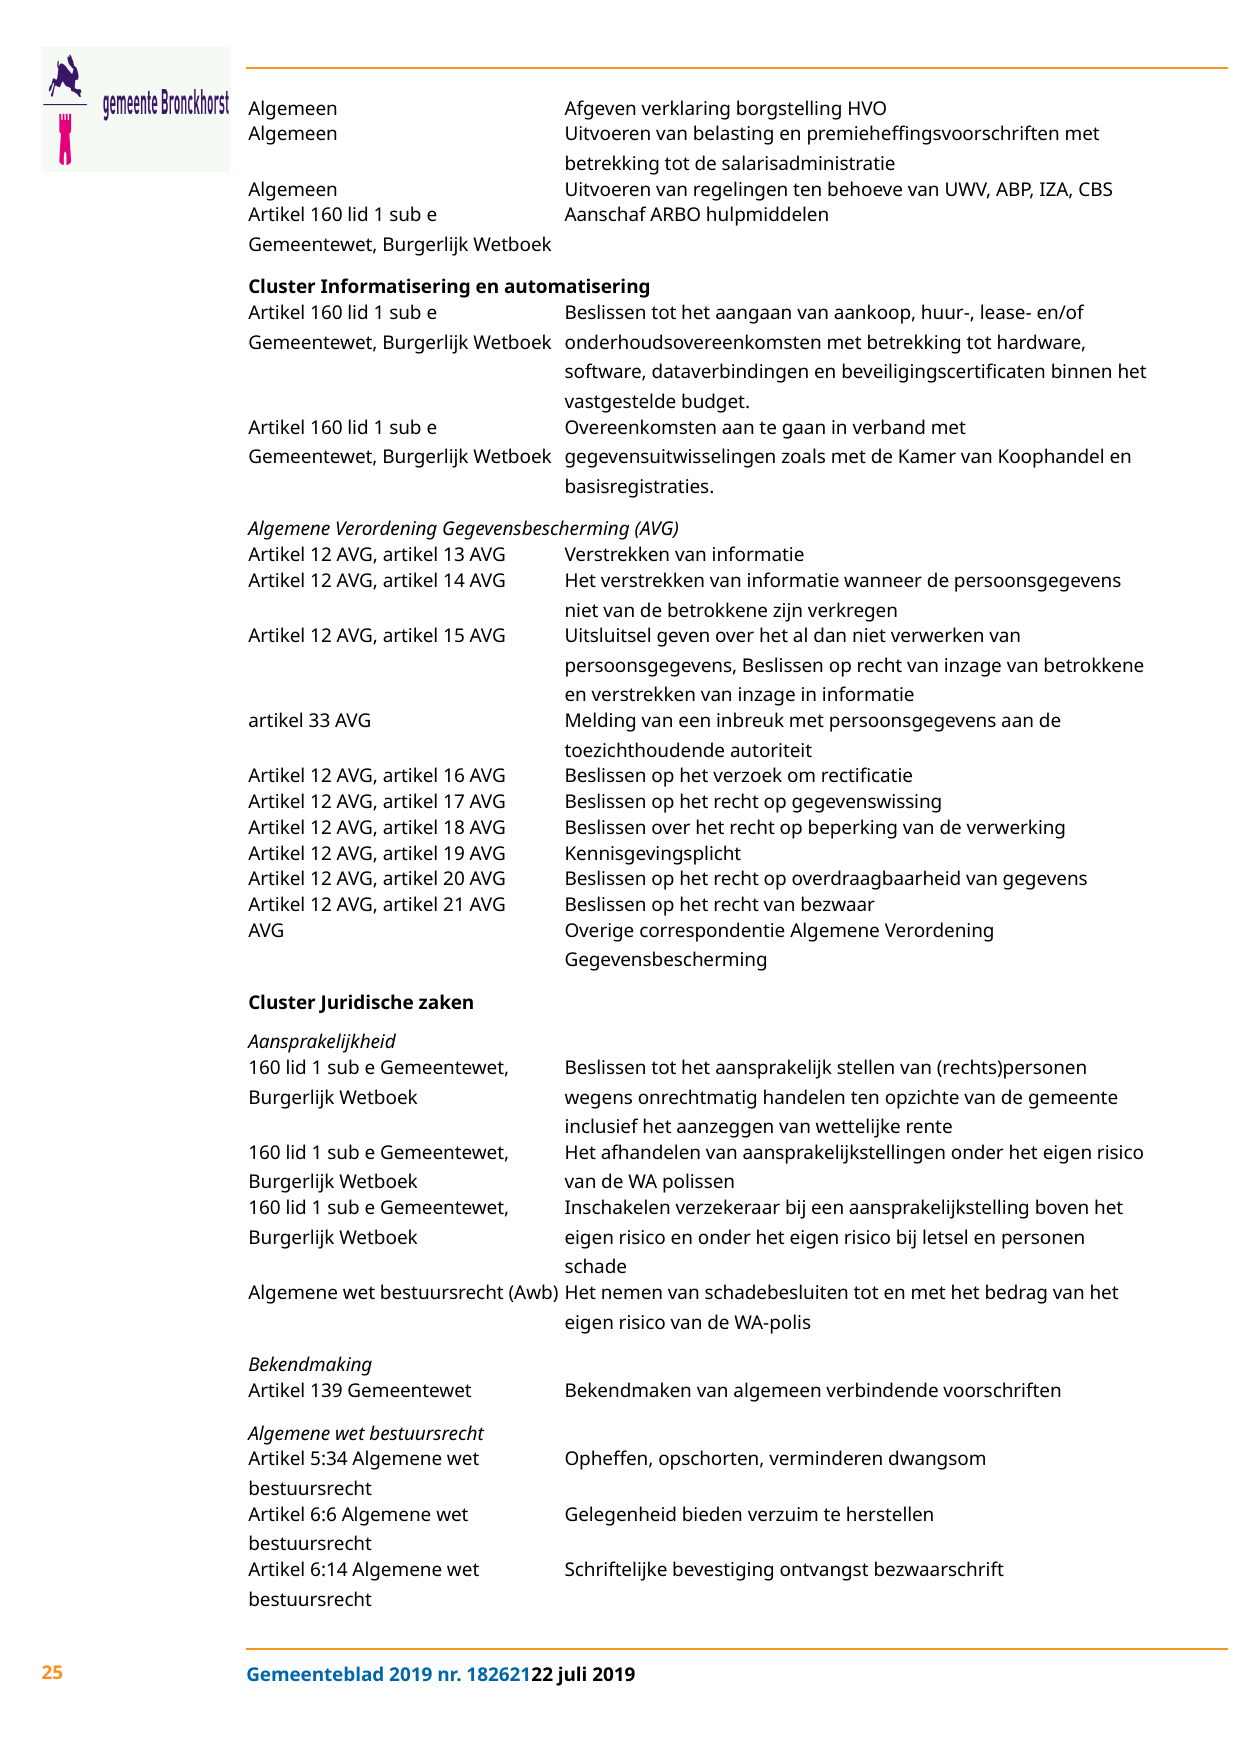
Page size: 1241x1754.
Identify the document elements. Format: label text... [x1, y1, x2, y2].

table_cell artikel 33 AVG [248, 708, 564, 763]
table_cell Artikel 6:14 Algemene wet bestuursrecht [248, 1556, 564, 1612]
table_cell Beslissen op het verzoek om rectificatie [564, 763, 1152, 788]
table_cell Artikel 12 AVG, artikel 18 AVG [248, 814, 564, 840]
table_cell Uitvoeren van regelingen ten behoeve van UWV, ABP, IZA, CBS [564, 176, 1152, 202]
table_cell Algemeen [248, 121, 564, 176]
table_header Artikel 160 lid 1 sub e Gemeentewet, Burgerlijk Wetboek [248, 300, 564, 414]
text Cluster Juridische zaken [248, 989, 1152, 1015]
picture [41, 47, 231, 172]
table_cell Artikel 12 AVG, artikel 14 AVG [248, 567, 564, 622]
table_header Beslissen tot het aansprakelijk stellen van (rechts)personen wegens onrechtmatig handelen ten opzichte van de gemeente inclusief het aanzeggen van wettelijke rente [564, 1054, 1152, 1139]
table_cell Uitsluitsel geven over het al dan niet verwerken van persoonsgegevens, Beslissen op recht van inzage van betrokkene en verstrekken van inzage in informatie [564, 623, 1152, 707]
table_header Beslissen tot het aangaan van aankoop, huur-, lease- en/of onderhoudsovereenkomsten met betrekking tot hardware, software, dataverbindingen en beveiligingscertificaten binnen het vastgestelde budget. [564, 300, 1152, 414]
table_cell Beslissen op het recht op overdraagbaarheid van gegevens [564, 866, 1152, 891]
table_cell Afgeven verklaring borgstelling HVO [564, 95, 1152, 121]
table_cell Artikel 160 lid 1 sub e Gemeentewet, Burgerlijk Wetboek [248, 202, 564, 257]
table_cell Overige correspondentie Algemene Verordening Gegevensbescherming [564, 917, 1152, 972]
table_cell Het verstrekken van informatie wanneer de persoonsgegevens niet van de betrokkene zijn verkregen [564, 567, 1152, 622]
table_cell Gelegenheid bieden verzuim te herstellen [564, 1501, 1152, 1556]
table_cell Beslissen op het recht van bezwaar [564, 891, 1152, 917]
table_header 160 lid 1 sub e Gemeentewet, Burgerlijk Wetboek [248, 1054, 564, 1139]
table_cell Artikel 12 AVG, artikel 15 AVG [248, 623, 564, 707]
table_cell Algemene wet bestuursrecht (Awb) [248, 1279, 564, 1335]
table_cell Overeenkomsten aan te gaan in verband met gegevensuitwisselingen zoals met de Kamer van Koophandel en basisregistraties. [564, 414, 1152, 499]
table_header Artikel 5:34 Algemene wet bestuursrecht [248, 1446, 564, 1501]
text Algemene Verordening Gegevensbescherming (AVG) [248, 516, 1152, 541]
table_cell 160 lid 1 sub e Gemeentewet, Burgerlijk Wetboek [248, 1139, 564, 1194]
table_cell Uitvoeren van belasting en premieheffingsvoorschriften met betrekking tot de salarisadministratie [564, 121, 1152, 176]
table_cell 160 lid 1 sub e Gemeentewet, Burgerlijk Wetboek [248, 1195, 564, 1279]
table_cell Artikel 12 AVG, artikel 16 AVG [248, 763, 564, 788]
table_cell Algemeen [248, 95, 564, 121]
table_cell Beslissen op het recht op gegevenswissing [564, 789, 1152, 814]
table_cell Schriftelijke bevestiging ontvangst bezwaarschrift [564, 1556, 1152, 1612]
table_cell Inschakelen verzekeraar bij een aansprakelijkstelling boven het eigen risico en onder het eigen risico bij letsel en personen schade [564, 1195, 1152, 1279]
table_cell Kennisgevingsplicht [564, 840, 1152, 866]
table_cell Melding van een inbreuk met persoonsgegevens aan de toezichthoudende autoriteit [564, 708, 1152, 763]
table_header Verstrekken van informatie [564, 541, 1152, 567]
table_header Bekendmaken van algemeen verbindende voorschriften [564, 1377, 1152, 1403]
table_cell Het afhandelen van aansprakelijkstellingen onder het eigen risico van de WA polissen [564, 1139, 1152, 1194]
table_cell Algemeen [248, 176, 564, 202]
table_header Artikel 139 Gemeentewet [248, 1377, 564, 1403]
table_cell Beslissen over het recht op beperking van de verwerking [564, 814, 1152, 840]
text Bekendmaking [248, 1351, 1152, 1377]
table_cell Artikel 12 AVG, artikel 21 AVG [248, 891, 564, 917]
table_cell Artikel 12 AVG, artikel 19 AVG [248, 840, 564, 866]
text Aansprakelijkheid [248, 1028, 1152, 1054]
table_cell Artikel 160 lid 1 sub e Gemeentewet, Burgerlijk Wetboek [248, 414, 564, 499]
table_header Artikel 12 AVG, artikel 13 AVG [248, 541, 564, 567]
text Cluster Informatisering en automatisering [248, 274, 1152, 299]
table_cell Artikel 6:6 Algemene wet bestuursrecht [248, 1501, 564, 1556]
table_header Opheffen, opschorten, verminderen dwangsom [564, 1446, 1152, 1501]
table_cell Aanschaf ARBO hulpmiddelen [564, 202, 1152, 257]
table_cell Artikel 12 AVG, artikel 20 AVG [248, 866, 564, 891]
table_cell Artikel 12 AVG, artikel 17 AVG [248, 789, 564, 814]
table_cell Het nemen van schadebesluiten tot en met het bedrag van het eigen risico van de WA-polis [564, 1279, 1152, 1335]
text Algemene wet bestuursrecht [248, 1420, 1152, 1446]
table_cell AVG [248, 917, 564, 972]
